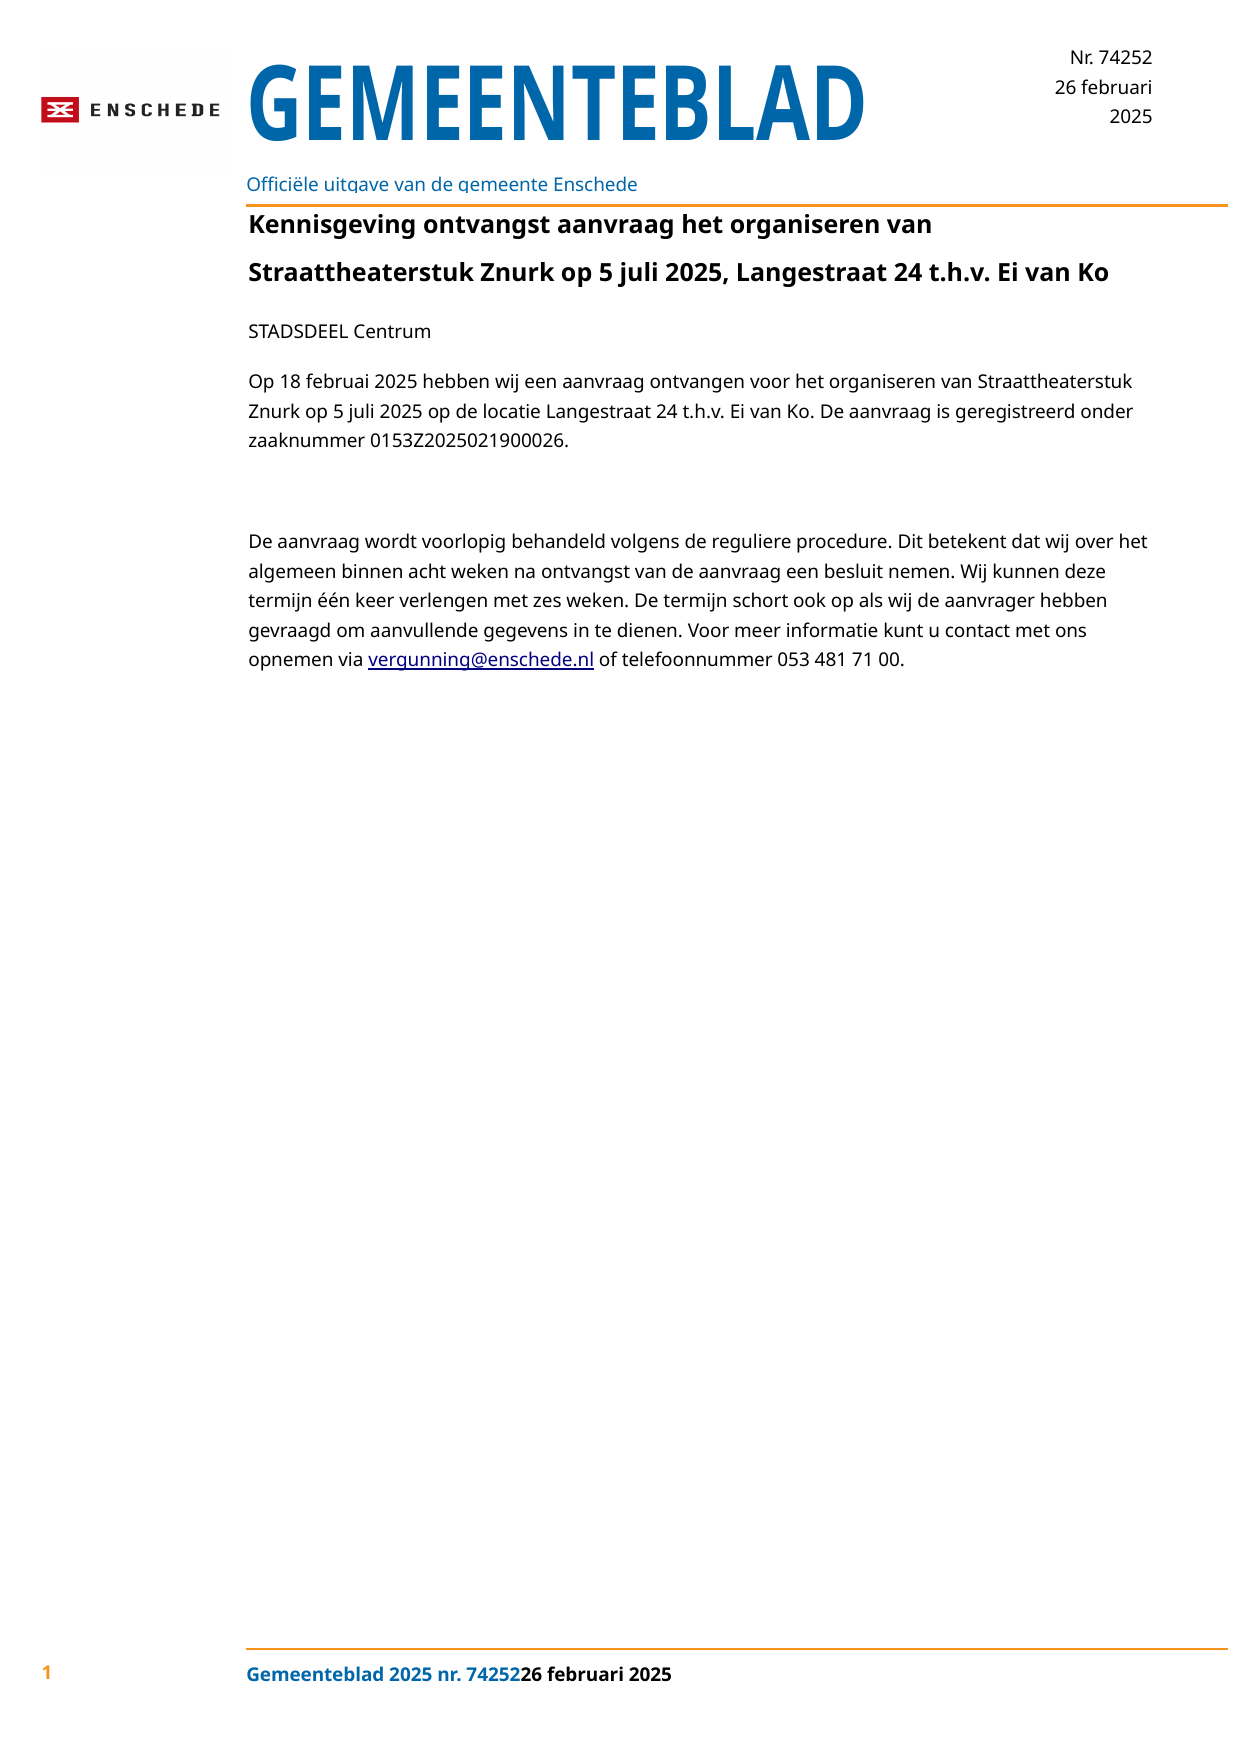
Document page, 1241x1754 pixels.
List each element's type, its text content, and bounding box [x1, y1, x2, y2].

text De aanvraag wordt voorlopig behandeld volgens de reguliere procedure. Dit betekent dat wij over het algemeen binnen acht weken na ontvangst van de aanvraag een besluit nemen. Wij kunnen deze termijn één keer verlengen met zes weken. De termijn schort ook op als wij de aanvrager hebben gevraagd om aanvullende gegevens in te dienen. Voor meer informatie kunt u contact met ons opnemen via vergunning@enschede.nl of telefoonnummer 053 481 71 00. [248, 528, 1152, 672]
text Kennisgeving ontvangst aanvraag het organiseren van Straattheaterstuk Znurk op 5 juli 2025, Langestraat 24 t.h.v. Ei van Ko [248, 207, 1152, 288]
picture [41, 47, 231, 172]
text Op 18 februai 2025 hebben wij een aanvraag ontvangen voor het organiseren van Straattheaterstuk Znurk op 5 juli 2025 op de locatie Langestraat 24 t.h.v. Ei van Ko. De aanvraag is geregistreerd onder zaaknummer 0153Z2025021900026. [248, 368, 1152, 453]
text STADSDEEL Centrum [248, 318, 1152, 344]
